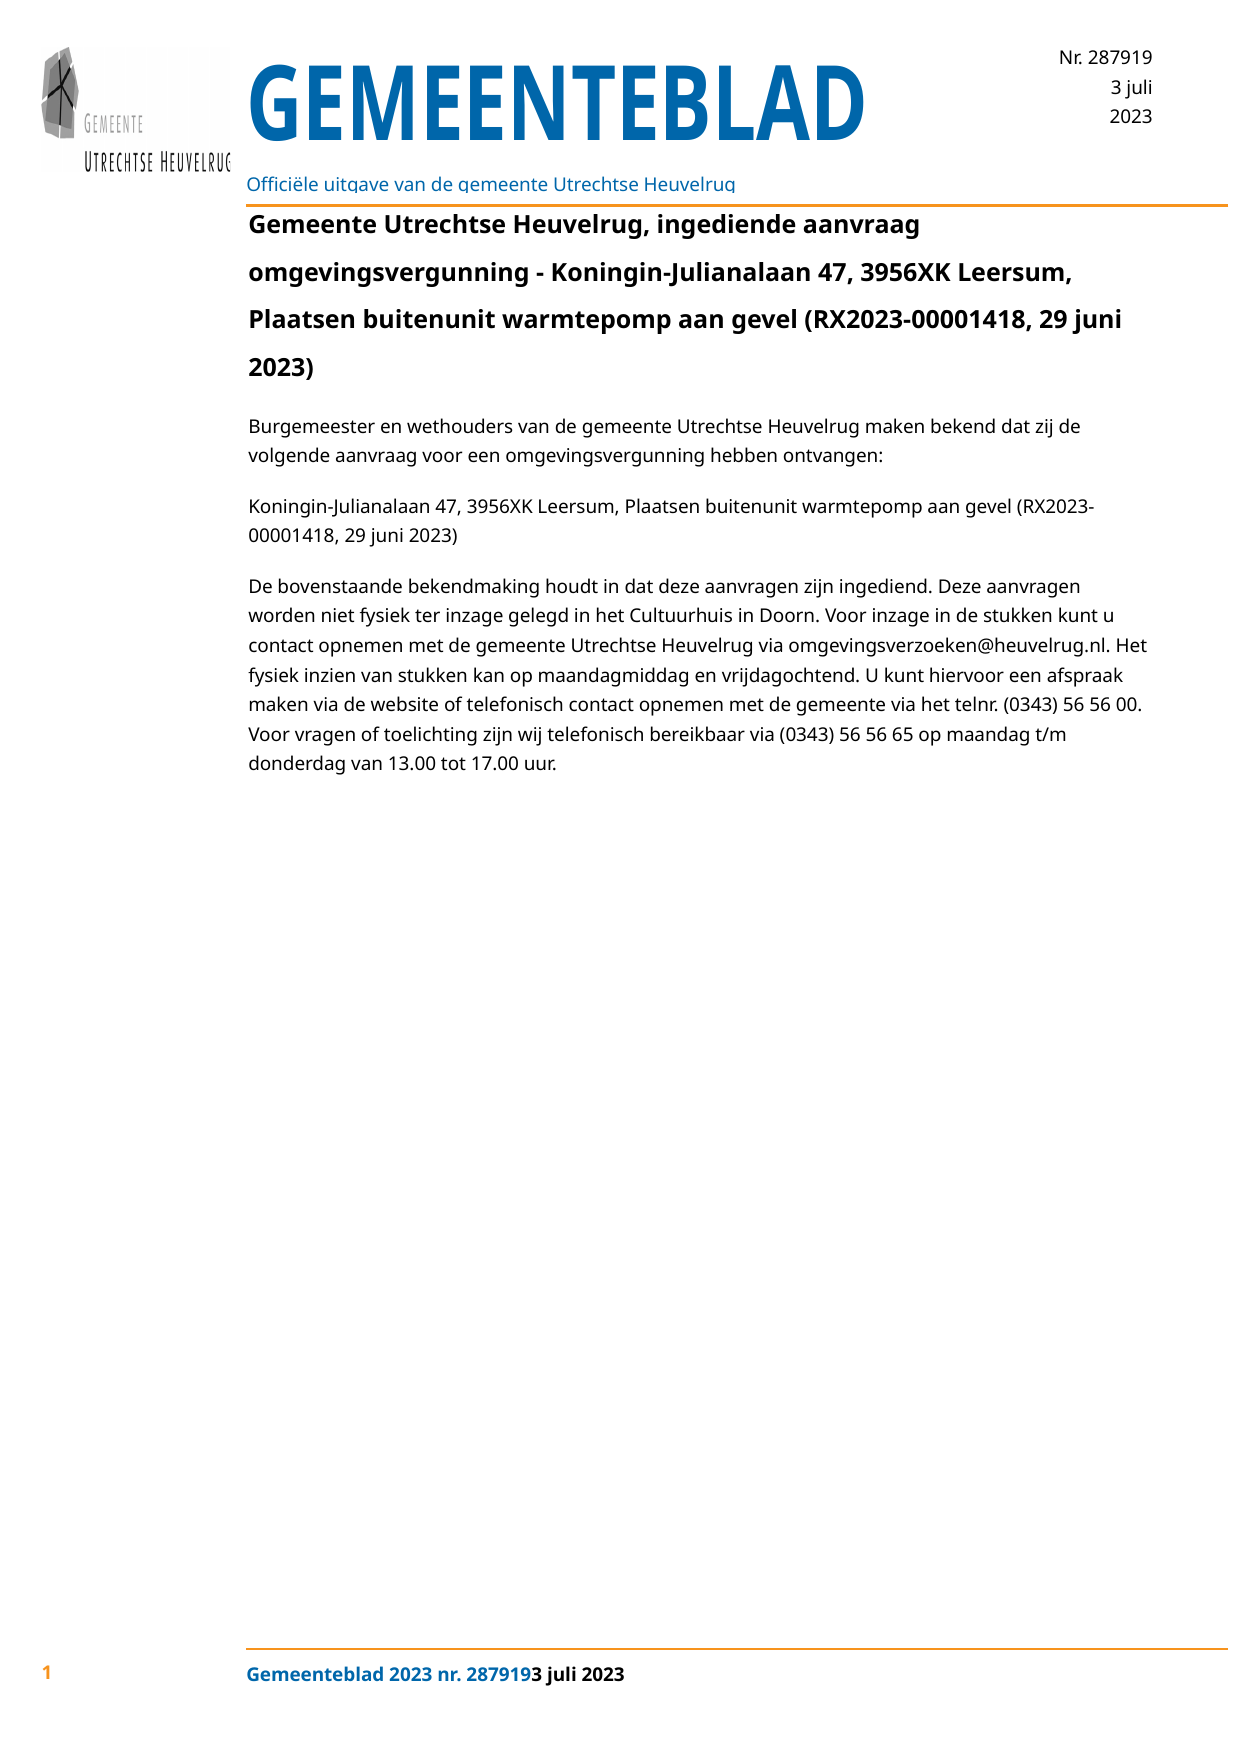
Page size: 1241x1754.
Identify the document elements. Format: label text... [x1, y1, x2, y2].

text Koningin-Julianalaan 47, 3956XK Leersum, Plaatsen buitenunit warmtepomp aan gevel (RX2023-00001418, 29 juni 2023) [248, 493, 1152, 548]
text Gemeente Utrechtse Heuvelrug, ingediende aanvraag omgevingsvergunning - Koningin-Julianalaan 47, 3956XK Leersum, Plaatsen buitenunit warmtepomp aan gevel (RX2023-00001418, 29 juni 2023) [248, 207, 1152, 384]
text De bovenstaande bekendmaking houdt in dat deze aanvragen zijn ingediend. Deze aanvragen worden niet fysiek ter inzage gelegd in het Cultuurhuis in Doorn. Voor inzage in de stukken kunt u contact opnemen met de gemeente Utrechtse Heuvelrug via omgevingsverzoeken@heuvelrug.nl. Het fysiek inzien van stukken kan op maandagmiddag en vrijdagochtend. U kunt hiervoor een afspraak maken via de website of telefonisch contact opnemen met de gemeente via het telnr. (0343) 56 56 00. Voor vragen of toelichting zijn wij telefonisch bereikbaar via (0343) 56 56 65 op maandag t/m donderdag van 13.00 tot 17.00 uur. [248, 573, 1152, 776]
text Burgemeester en wethouders van de gemeente Utrechtse Heuvelrug maken bekend dat zij de volgende aanvraag voor een omgevingsvergunning hebben ontvangen: [248, 413, 1152, 468]
picture [41, 47, 231, 172]
